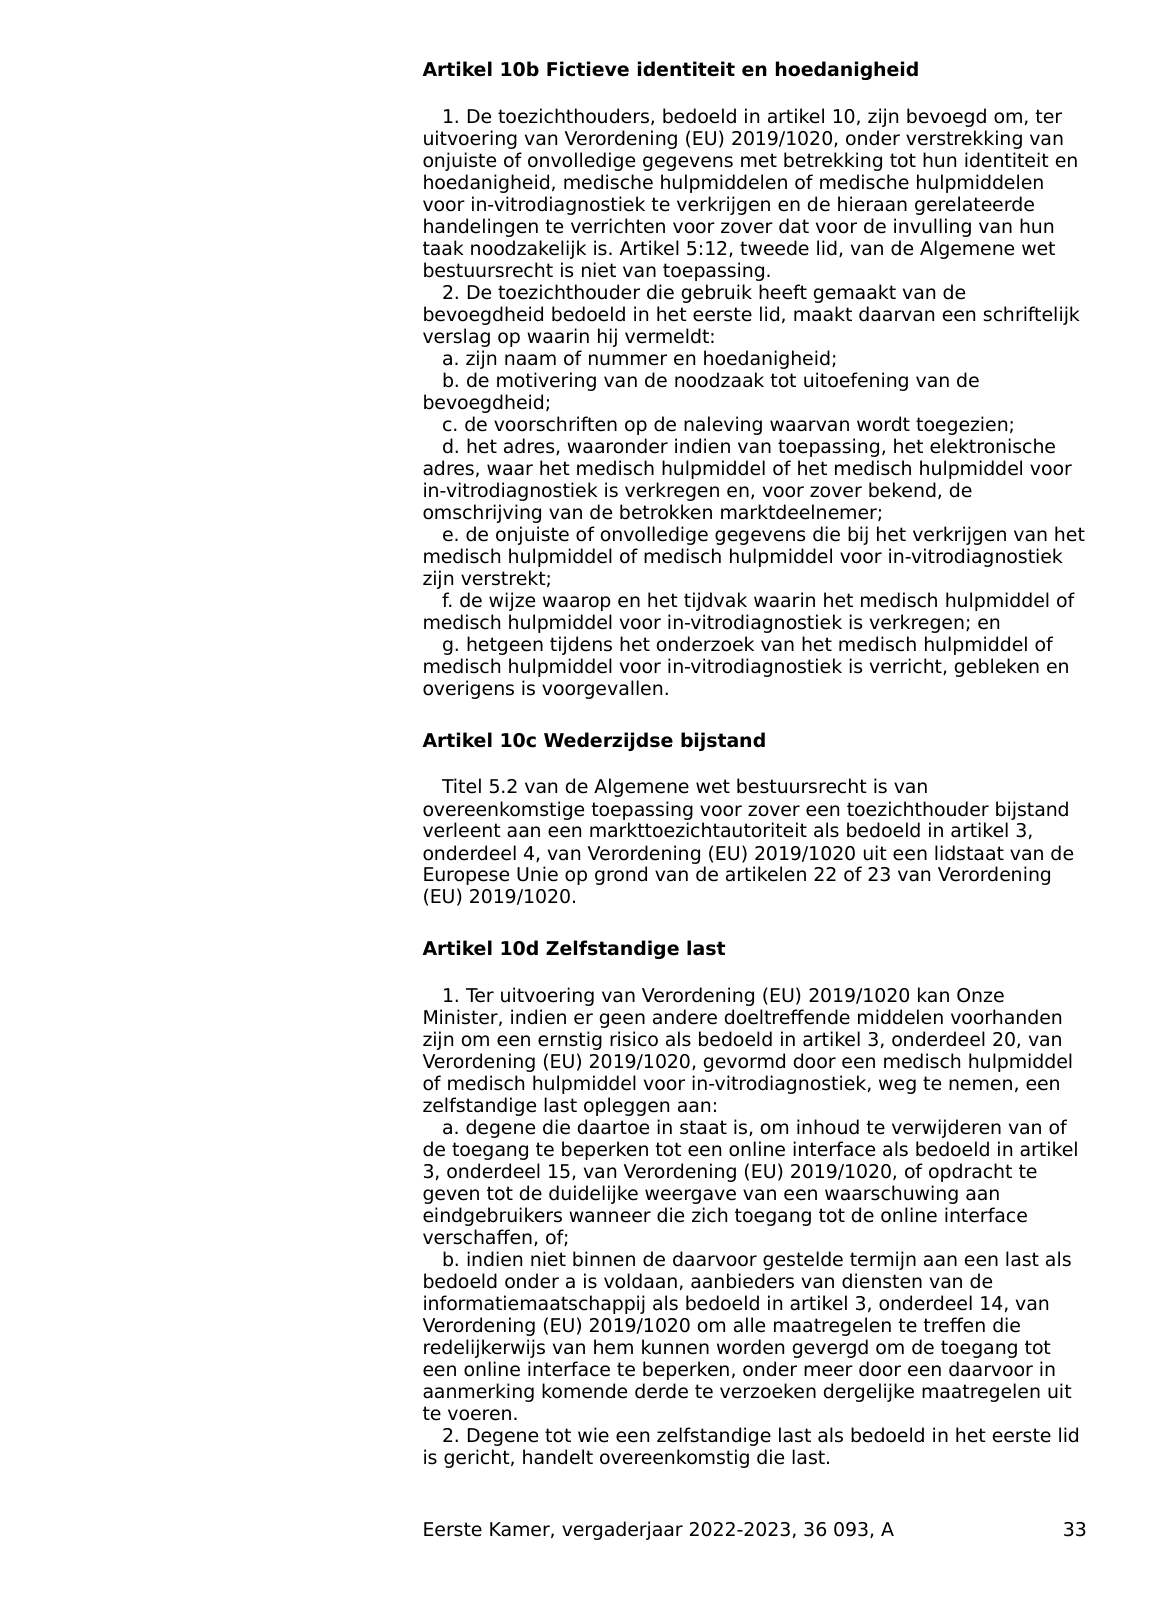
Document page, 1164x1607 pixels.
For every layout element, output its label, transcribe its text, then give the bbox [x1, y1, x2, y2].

subtitle Artikel 10c Wederzijdse bijstand [422, 729, 1087, 751]
text f. de wijze waarop en het tijdvak waarin het medisch hulpmiddel of medisch hulpmiddel voor in-vitrodiagnostiek is verkregen; en [422, 589, 1087, 633]
text g. hetgeen tijdens het onderzoek van het medisch hulpmiddel of medisch hulpmiddel voor in-vitrodiagnostiek is verricht, gebleken en overigens is voorgevallen. [422, 633, 1087, 699]
text c. de voorschriften op de naleving waarvan wordt toegezien; [422, 414, 1087, 436]
subtitle Artikel 10d Zelfstandige last [422, 938, 1087, 960]
text 1. De toezichthouders, bedoeld in artikel 10, zijn bevoegd om, ter uitvoering van Verordening (EU) 2019/1020, onder verstrekking van onjuiste of onvolledige gegevens met betrekking tot hun identiteit en hoedanigheid, medische hulpmiddelen of medische hulpmiddelen voor in-vitrodiagnostiek te verkrijgen en de hieraan gerelateerde handelingen te verrichten voor zover dat voor de invulling van hun taak noodzakelijk is. Artikel 5:12, tweede lid, van de Algemene wet bestuursrecht is niet van toepassing. [422, 106, 1087, 282]
text e. de onjuiste of onvolledige gegevens die bij het verkrijgen van het medisch hulpmiddel of medisch hulpmiddel voor in-vitrodiagnostiek zijn verstrekt; [422, 524, 1087, 589]
subtitle Artikel 10b Fictieve identiteit en hoedanigheid [422, 59, 1087, 81]
text b. de motivering van de noodzaak tot uitoefening van de bevoegdheid; [422, 370, 1087, 414]
text 2. De toezichthouder die gebruik heeft gemaakt van de bevoegdheid bedoeld in het eerste lid, maakt daarvan een schriftelijk verslag op waarin hij vermeldt: [422, 282, 1087, 348]
text 2. Degene tot wie een zelfstandige last als bedoeld in het eerste lid is gericht, handelt overeenkomstig die last. [422, 1425, 1087, 1469]
text b. indien niet binnen de daarvoor gestelde termijn aan een last als bedoeld onder a is voldaan, aanbieders van diensten van de informatiemaatschappij als bedoeld in artikel 3, onderdeel 14, van Verordening (EU) 2019/1020 om alle maatregelen te treffen die redelijkerwijs van hem kunnen worden gevergd om de toegang tot een online interface te beperken, onder meer door een daarvoor in aanmerking komende derde te verzoeken dergelijke maatregelen uit te voeren. [422, 1249, 1087, 1425]
text d. het adres, waaronder indien van toepassing, het elektronische adres, waar het medisch hulpmiddel of het medisch hulpmiddel voor in-vitrodiagnostiek is verkregen en, voor zover bekend, de omschrijving van de betrokken marktdeelnemer; [422, 436, 1087, 524]
text a. degene die daartoe in staat is, om inhoud te verwijderen van of de toegang te beperken tot een online interface als bedoeld in artikel 3, onderdeel 15, van Verordening (EU) 2019/1020, of opdracht te geven tot de duidelijke weergave van een waarschuwing aan eindgebruikers wanneer die zich toegang tot de online interface verschaffen, of; [422, 1117, 1087, 1249]
text 1. Ter uitvoering van Verordening (EU) 2019/1020 kan Onze Minister, indien er geen andere doeltreffende middelen voorhanden zijn om een ernstig risico als bedoeld in artikel 3, onderdeel 20, van Verordening (EU) 2019/1020, gevormd door een medisch hulpmiddel of medisch hulpmiddel voor in-vitrodiagnostiek, weg te nemen, een zelfstandige last opleggen aan: [422, 985, 1087, 1117]
text Titel 5.2 van de Algemene wet bestuursrecht is van overeenkomstige toepassing voor zover een toezichthouder bijstand verleent aan een markttoezichtautoriteit als bedoeld in artikel 3, onderdeel 4, van Verordening (EU) 2019/1020 uit een lidstaat van de Europese Unie op grond van de artikelen 22 of 23 van Verordening (EU) 2019/1020. [422, 776, 1087, 908]
text a. zijn naam of nummer en hoedanigheid; [422, 348, 1087, 370]
